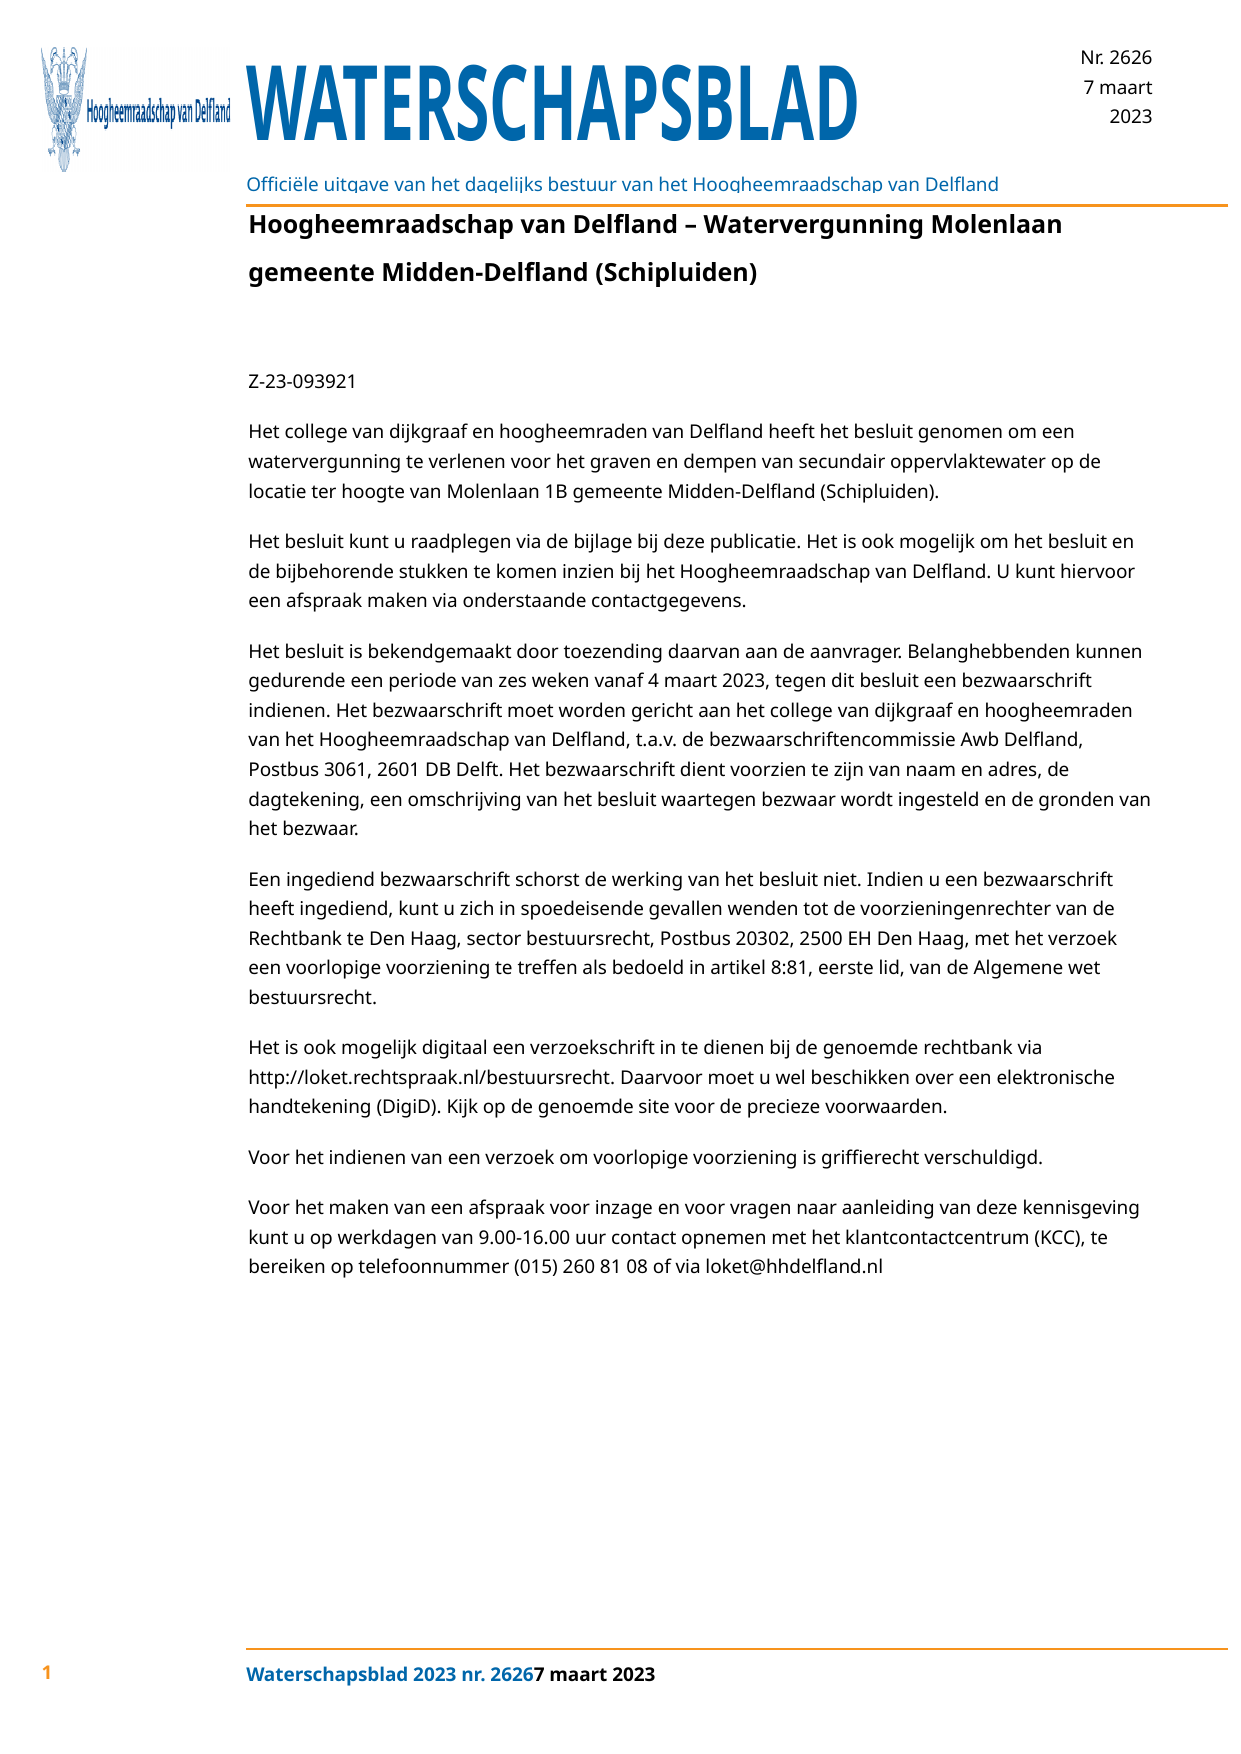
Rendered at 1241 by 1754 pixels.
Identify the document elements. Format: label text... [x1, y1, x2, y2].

text Het college van dijkgraaf en hoogheemraden van Delfland heeft het besluit genomen om een watervergunning te verlenen voor het graven en dempen van secundair oppervlaktewater op de locatie ter hoogte van Molenlaan 1B gemeente Midden-Delfland (Schipluiden). [248, 419, 1152, 504]
picture [41, 47, 231, 172]
text Voor het indienen van een verzoek om voorlopige voorziening is griffierecht verschuldigd. [248, 1144, 1152, 1170]
text Het is ook mogelijk digitaal een verzoekschrift in te dienen bij de genoemde rechtbank via http://loket.rechtspraak.nl/bestuursrecht. Daarvoor moet u wel beschikken over een elektronische handtekening (DigiD). Kijk op de genoemde site voor de precieze voorwaarden. [248, 1034, 1152, 1119]
text Het besluit is bekendgemaakt door toezending daarvan aan de aanvrager. Belanghebbenden kunnen gedurende een periode van zes weken vanaf 4 maart 2023, tegen dit besluit een bezwaarschrift indienen. Het bezwaarschrift moet worden gericht aan het college van dijkgraaf en hoogheemraden van het Hoogheemraadschap van Delfland, t.a.v. de bezwaarschriftencommissie Awb Delfland, Postbus 3061, 2601 DB Delft. Het bezwaarschrift dient voorzien te zijn van naam en adres, de dagtekening, een omschrijving van het besluit waartegen bezwaar wordt ingesteld en de gronden van het bezwaar. [248, 638, 1152, 841]
text Voor het maken van een afspraak voor inzage en voor vragen naar aanleiding van deze kennisgeving kunt u op werkdagen van 9.00-16.00 uur contact opnemen met het klantcontactcentrum (KCC), te bereiken op telefoonnummer (015) 260 81 08 of via loket@hhdelfland.nl [248, 1194, 1152, 1279]
text Z-23-093921 [248, 368, 1152, 394]
text Het besluit kunt u raadplegen via de bijlage bij deze publicatie. Het is ook mogelijk om het besluit en de bijbehorende stukken te komen inzien bij het Hoogheemraadschap van Delfland. U kunt hiervoor een afspraak maken via onderstaande contactgegevens. [248, 528, 1152, 613]
text Hoogheemraadschap van Delfland – Watervergunning Molenlaan gemeente Midden-Delfland (Schipluiden) [248, 207, 1152, 288]
text Een ingediend bezwaarschrift schorst de werking van het besluit niet. Indien u een bezwaarschrift heeft ingediend, kunt u zich in spoedeisende gevallen wenden tot de voorzieningenrechter van de Rechtbank te Den Haag, sector bestuursrecht, Postbus 20302, 2500 EH Den Haag, met het verzoek een voorlopige voorziening te treffen als bedoeld in artikel 8:81, eerste lid, van de Algemene wet bestuursrecht. [248, 866, 1152, 1010]
